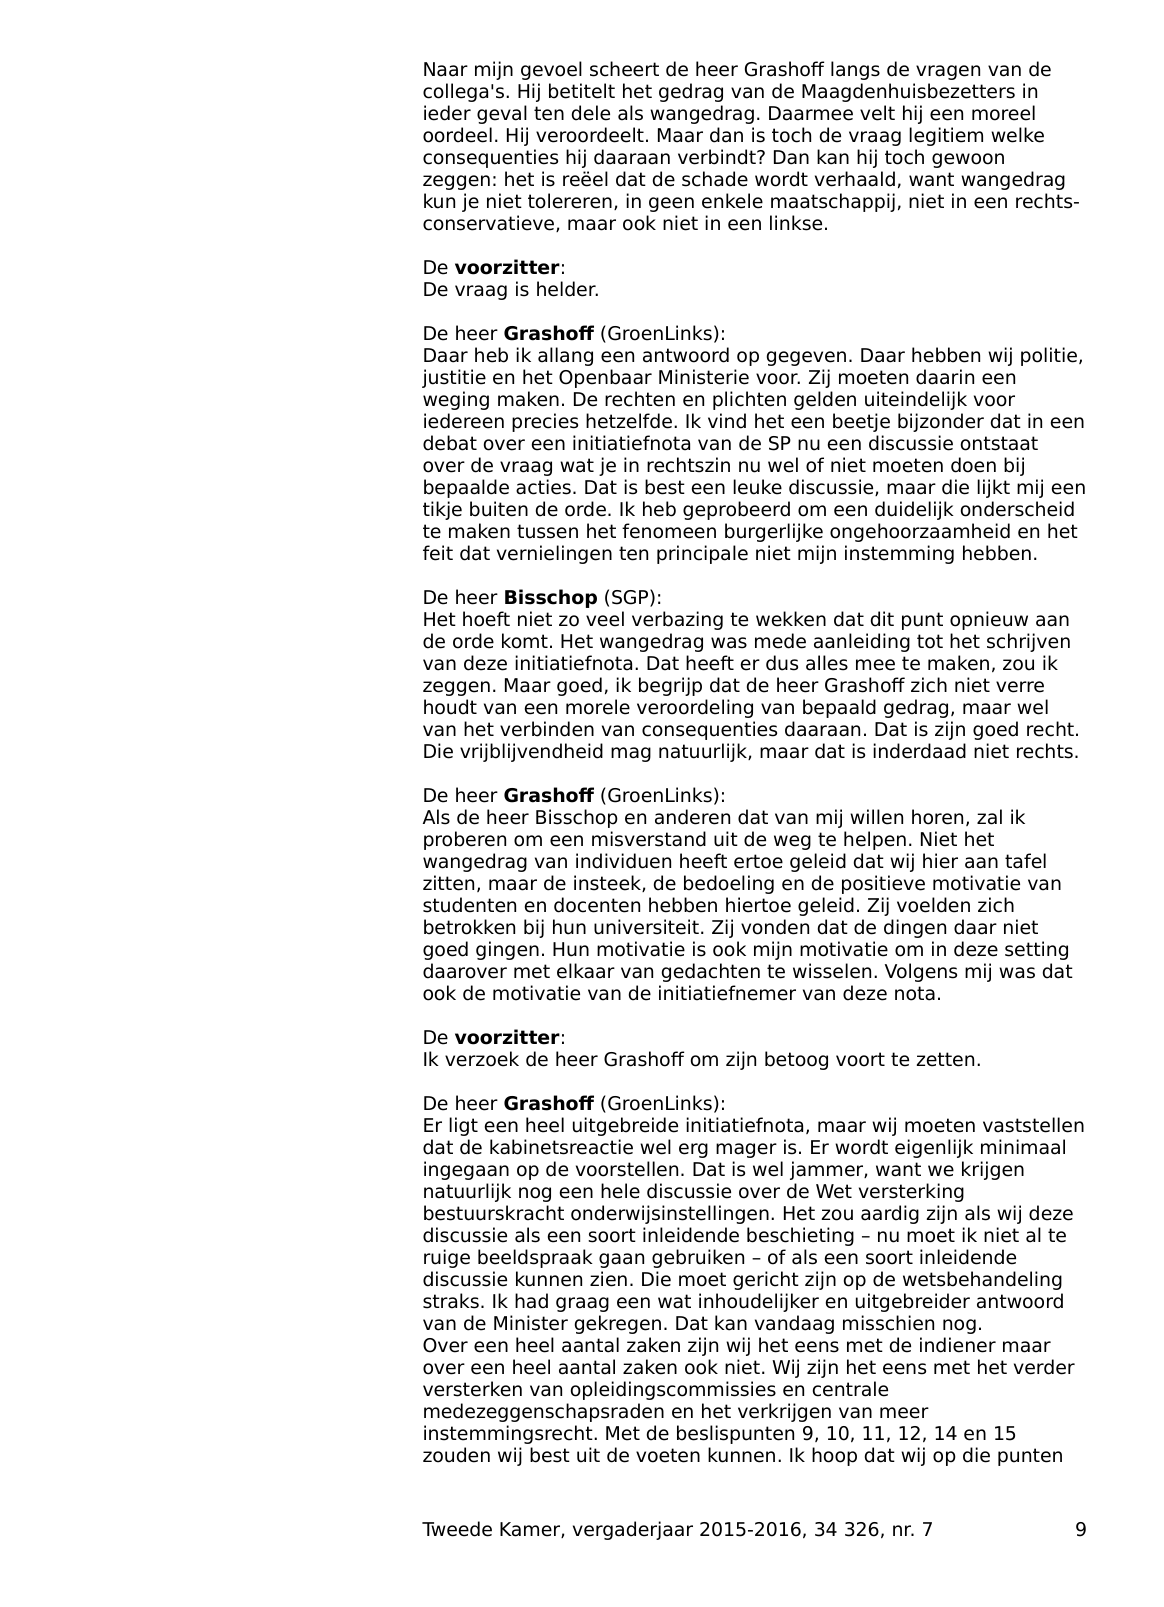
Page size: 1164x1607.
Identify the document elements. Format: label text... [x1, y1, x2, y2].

text Het hoeft niet zo veel verbazing te wekken dat dit punt opnieuw aan de orde komt. Het wangedrag was mede aanleiding tot het schrijven van deze initiatiefnota. Dat heeft er dus alles mee te maken, zou ik zeggen. Maar goed, ik begrijp dat de heer Grashoff zich niet verre houdt van een morele veroordeling van bepaald gedrag, maar wel van het verbinden van consequenties daaraan. Dat is zijn goed recht. Die vrijblijvendheid mag natuurlijk, maar dat is inderdaad niet rechts. [422, 609, 1087, 763]
text De heer Grashoff (GroenLinks): [422, 323, 1087, 345]
text De voorzitter: [422, 257, 1087, 279]
text De heer Grashoff (GroenLinks): [422, 1093, 1087, 1115]
text Naar mijn gevoel scheert de heer Grashoff langs de vragen van de collega's. Hij betitelt het gedrag van de Maagdenhuisbezetters in ieder geval ten dele als wangedrag. Daarmee velt hij een moreel oordeel. Hij veroordeelt. Maar dan is toch de vraag legitiem welke consequenties hij daaraan verbindt? Dan kan hij toch gewoon zeggen: het is reëel dat de schade wordt verhaald, want wangedrag kun je niet tolereren, in geen enkele maatschappij, niet in een rechts-conservatieve, maar ook niet in een linkse. [422, 59, 1087, 235]
text De heer Bisschop (SGP): [422, 587, 1087, 609]
text De heer Grashoff (GroenLinks): [422, 785, 1087, 807]
text Er ligt een heel uitgebreide initiatiefnota, maar wij moeten vaststellen dat de kabinetsreactie wel erg mager is. Er wordt eigenlijk minimaal ingegaan op de voorstellen. Dat is wel jammer, want we krijgen natuurlijk nog een hele discussie over de Wet versterking bestuurskracht onderwijsinstellingen. Het zou aardig zijn als wij deze discussie als een soort inleidende beschieting – nu moet ik niet al te ruige beeldspraak gaan gebruiken – of als een soort inleidende discussie kunnen zien. Die moet gericht zijn op de wetsbehandeling straks. Ik had graag een wat inhoudelijker en uitgebreider antwoord van de Minister gekregen. Dat kan vandaag misschien nog. [422, 1115, 1087, 1335]
text De voorzitter: [422, 1027, 1087, 1049]
text Over een heel aantal zaken zijn wij het eens met de indiener maar over een heel aantal zaken ook niet. Wij zijn het eens met het verder versterken van opleidingscommissies en centrale medezeggenschapsraden en het verkrijgen van meer instemmingsrecht. Met de beslispunten 9, 10, 11, 12, 14 en 15 zouden wij best uit de voeten kunnen. Ik hoop dat wij op die punten [422, 1335, 1087, 1467]
text Daar heb ik allang een antwoord op gegeven. Daar hebben wij politie, justitie en het Openbaar Ministerie voor. Zij moeten daarin een weging maken. De rechten en plichten gelden uiteindelijk voor iedereen precies hetzelfde. Ik vind het een beetje bijzonder dat in een debat over een initiatiefnota van de SP nu een discussie ontstaat over de vraag wat je in rechtszin nu wel of niet moeten doen bij bepaalde acties. Dat is best een leuke discussie, maar die lijkt mij een tikje buiten de orde. Ik heb geprobeerd om een duidelijk onderscheid te maken tussen het fenomeen burgerlijke ongehoorzaamheid en het feit dat vernielingen ten principale niet mijn instemming hebben. [422, 345, 1087, 565]
text De vraag is helder. [422, 279, 1087, 301]
text Als de heer Bisschop en anderen dat van mij willen horen, zal ik proberen om een misverstand uit de weg te helpen. Niet het wangedrag van individuen heeft ertoe geleid dat wij hier aan tafel zitten, maar de insteek, de bedoeling en de positieve motivatie van studenten en docenten hebben hiertoe geleid. Zij voelden zich betrokken bij hun universiteit. Zij vonden dat de dingen daar niet goed gingen. Hun motivatie is ook mijn motivatie om in deze setting daarover met elkaar van gedachten te wisselen. Volgens mij was dat ook de motivatie van de initiatiefnemer van deze nota. [422, 807, 1087, 1005]
text Ik verzoek de heer Grashoff om zijn betoog voort te zetten. [422, 1049, 1087, 1071]
